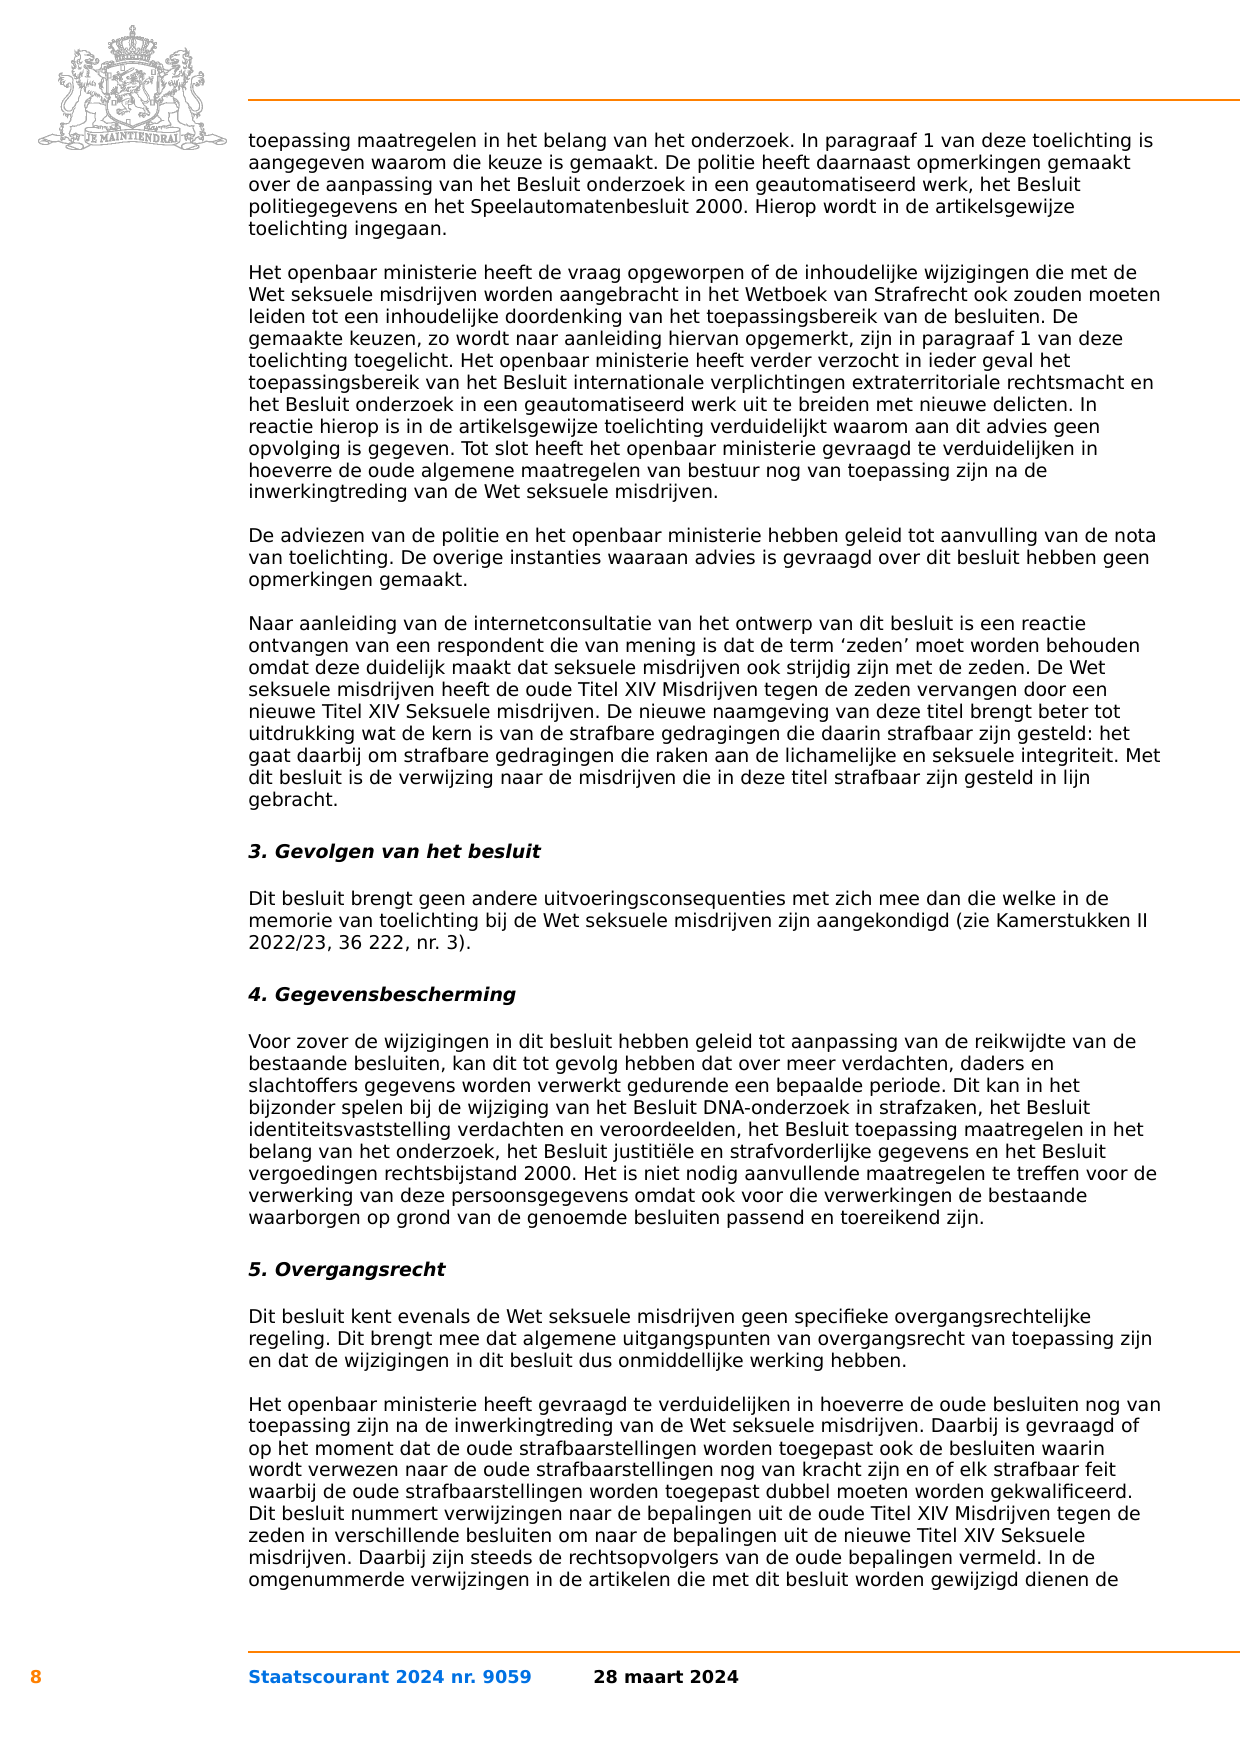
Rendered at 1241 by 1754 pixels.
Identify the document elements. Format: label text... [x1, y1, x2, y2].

text Het openbaar ministerie heeft gevraagd te verduidelijken in hoeverre de oude besluiten nog van toepassing zijn na de inwerkingtreding van de Wet seksuele misdrijven. Daarbij is gevraagd of op het moment dat de oude strafbaarstellingen worden toegepast ook de besluiten waarin wordt verwezen naar de oude strafbaarstellingen nog van kracht zijn en of elk strafbaar feit waarbij de oude strafbaarstellingen worden toegepast dubbel moeten worden gekwalificeerd. Dit besluit nummert verwijzingen naar de bepalingen uit de oude Titel XIV Misdrijven tegen de zeden in verschillende besluiten om naar de bepalingen uit de nieuwe Titel XIV Seksuele misdrijven. Daarbij zijn steeds de rechtsopvolgers van de oude bepalingen vermeld. In de omgenummerde verwijzingen in de artikelen die met dit besluit worden gewijzigd dienen de [248, 1393, 1163, 1591]
text Het openbaar ministerie heeft de vraag opgeworpen of de inhoudelijke wijzigingen die met de Wet seksuele misdrijven worden aangebracht in het Wetboek van Strafrecht ook zouden moeten leiden tot een inhoudelijke doordenking van het toepassingsbereik van de besluiten. De gemaakte keuzen, zo wordt naar aanleiding hiervan opgemerkt, zijn in paragraaf 1 van deze toelichting toegelicht. Het openbaar ministerie heeft verder verzocht in ieder geval het toepassingsbereik van het Besluit internationale verplichtingen extraterritoriale rechtsmacht en het Besluit onderzoek in een geautomatiseerd werk uit te breiden met nieuwe delicten. In reactie hierop is in de artikelsgewijze toelichting verduidelijkt waarom aan dit advies geen opvolging is gegeven. Tot slot heeft het openbaar ministerie gevraagd te verduidelijken in hoeverre de oude algemene maatregelen van bestuur nog van toepassing zijn na de inwerkingtreding van de Wet seksuele misdrijven. [248, 262, 1163, 503]
subtitle 5. Overgangsrecht [248, 1259, 1163, 1281]
text Voor zover de wijzigingen in dit besluit hebben geleid tot aanpassing van de reikwijdte van de bestaande besluiten, kan dit tot gevolg hebben dat over meer verdachten, daders en slachtoffers gegevens worden verwerkt gedurende een bepaalde periode. Dit kan in het bijzonder spelen bij de wijziging van het Besluit DNA-onderzoek in strafzaken, het Besluit identiteitsvaststelling verdachten en veroordeelden, het Besluit toepassing maatregelen in het belang van het onderzoek, het Besluit justitiële en strafvorderlijke gegevens en het Besluit vergoedingen rechtsbijstand 2000. Het is niet nodig aanvullende maatregelen te treffen voor de verwerking van deze persoonsgegevens omdat ook voor die verwerkingen de bestaande waarborgen op grond van de genoemde besluiten passend en toereikend zijn. [248, 1031, 1163, 1229]
picture [38, 25, 227, 150]
text toepassing maatregelen in het belang van het onderzoek. In paragraaf 1 van deze toelichting is aangegeven waarom die keuze is gemaakt. De politie heeft daarnaast opmerkingen gemaakt over de aanpassing van het Besluit onderzoek in een geautomatiseerd werk, het Besluit politiegegevens en het Speelautomatenbesluit 2000. Hierop wordt in de artikelsgewijze toelichting ingegaan. [248, 130, 1163, 240]
text De adviezen van de politie en het openbaar ministerie hebben geleid tot aanvulling van de nota van toelichting. De overige instanties waaraan advies is gevraagd over dit besluit hebben geen opmerkingen gemaakt. [248, 525, 1163, 591]
text Naar aanleiding van de internetconsultatie van het ontwerp van dit besluit is een reactie ontvangen van een respondent die van mening is dat de term ‘zeden’ moet worden behouden omdat deze duidelijk maakt dat seksuele misdrijven ook strijdig zijn met de zeden. De Wet seksuele misdrijven heeft de oude Titel XIV Misdrijven tegen de zeden vervangen door een nieuwe Titel XIV Seksuele misdrijven. De nieuwe naamgeving van deze titel brengt beter tot uitdrukking wat de kern is van de strafbare gedragingen die daarin strafbaar zijn gesteld: het gaat daarbij om strafbare gedragingen die raken aan de lichamelijke en seksuele integriteit. Met dit besluit is de verwijzing naar de misdrijven die in deze titel strafbaar zijn gesteld in lijn gebracht. [248, 613, 1163, 811]
text Dit besluit brengt geen andere uitvoeringsconsequenties met zich mee dan die welke in de memorie van toelichting bij de Wet seksuele misdrijven zijn aangekondigd (zie Kamerstukken II 2022/23, 36 222, nr. 3). [248, 888, 1163, 954]
text Dit besluit kent evenals de Wet seksuele misdrijven geen specifieke overgangsrechtelijke regeling. Dit brengt mee dat algemene uitgangspunten van overgangsrecht van toepassing zijn en dat de wijzigingen in dit besluit dus onmiddellijke werking hebben. [248, 1306, 1163, 1372]
subtitle 3. Gevolgen van het besluit [248, 841, 1163, 863]
subtitle 4. Gegevensbescherming [248, 984, 1163, 1006]
